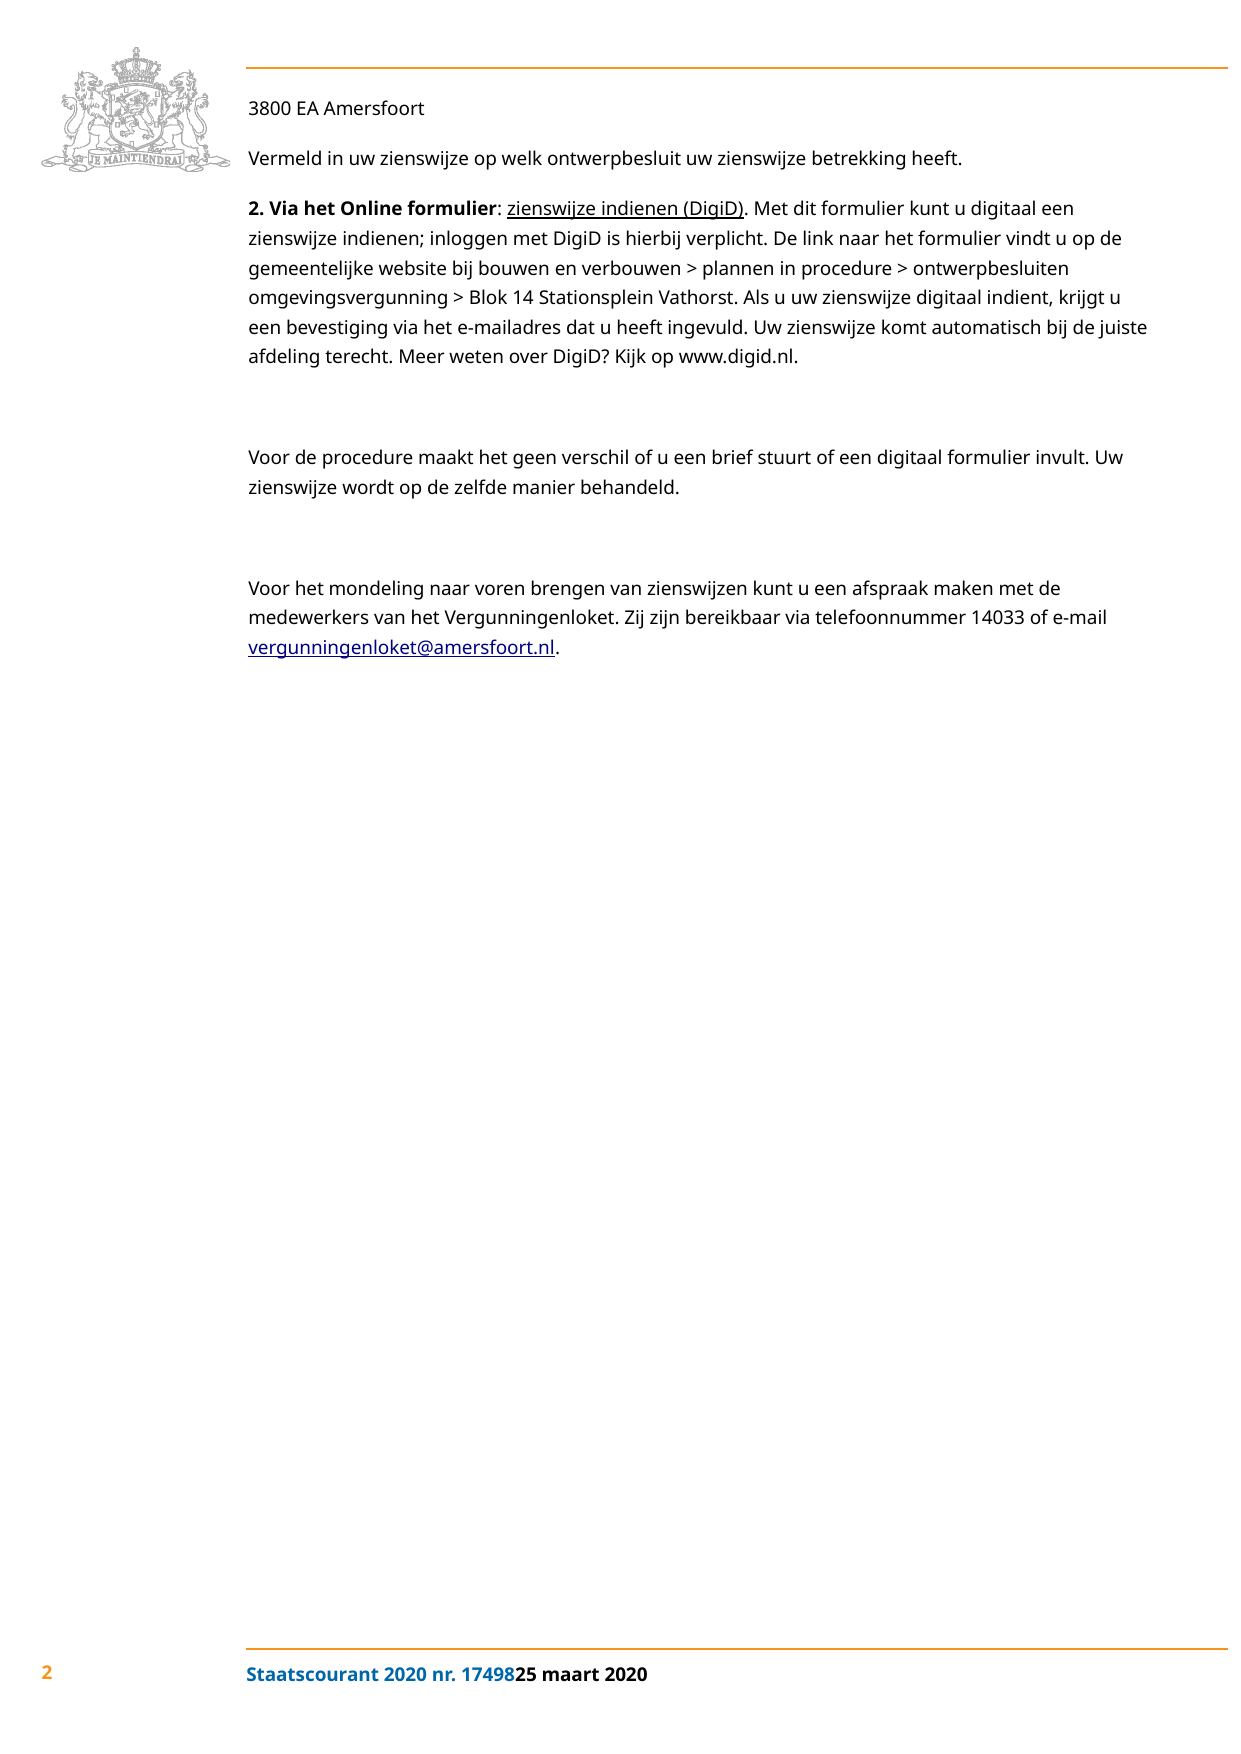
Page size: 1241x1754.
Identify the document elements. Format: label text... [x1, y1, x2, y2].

text Voor het mondeling naar voren brengen van zienswijzen kunt u een afspraak maken met de medewerkers van het Vergunningenloket. Zij zijn bereikbaar via telefoonnummer 14033 of e-mail vergunningenloket@amersfoort.nl. [248, 575, 1152, 660]
text 2. Via het Online formulier: zienswijze indienen (DigiD). Met dit formulier kunt u digitaal een zienswijze indienen; inloggen met DigiD is hierbij verplicht. De link naar het formulier vindt u op de gemeentelijke website bij bouwen en verbouwen > plannen in procedure > ontwerpbesluiten omgevingsvergunning > Blok 14 Stationsplein Vathorst. Als u uw zienswijze digitaal indient, krijgt u een bevestiging via het e-mailadres dat u heeft ingevuld. Uw zienswijze komt automatisch bij de juiste afdeling terecht. Meer weten over DigiD? Kijk op www.digid.nl. [248, 196, 1152, 369]
picture [41, 47, 231, 172]
text Vermeld in uw zienswijze op welk ontwerpbesluit uw zienswijze betrekking heeft. [248, 145, 1152, 171]
text Voor de procedure maakt het geen verschil of u een brief stuurt of een digitaal formulier invult. Uw zienswijze wordt op de zelfde manier behandeld. [248, 444, 1152, 500]
text 3800 EA Amersfoort [248, 95, 1152, 121]
